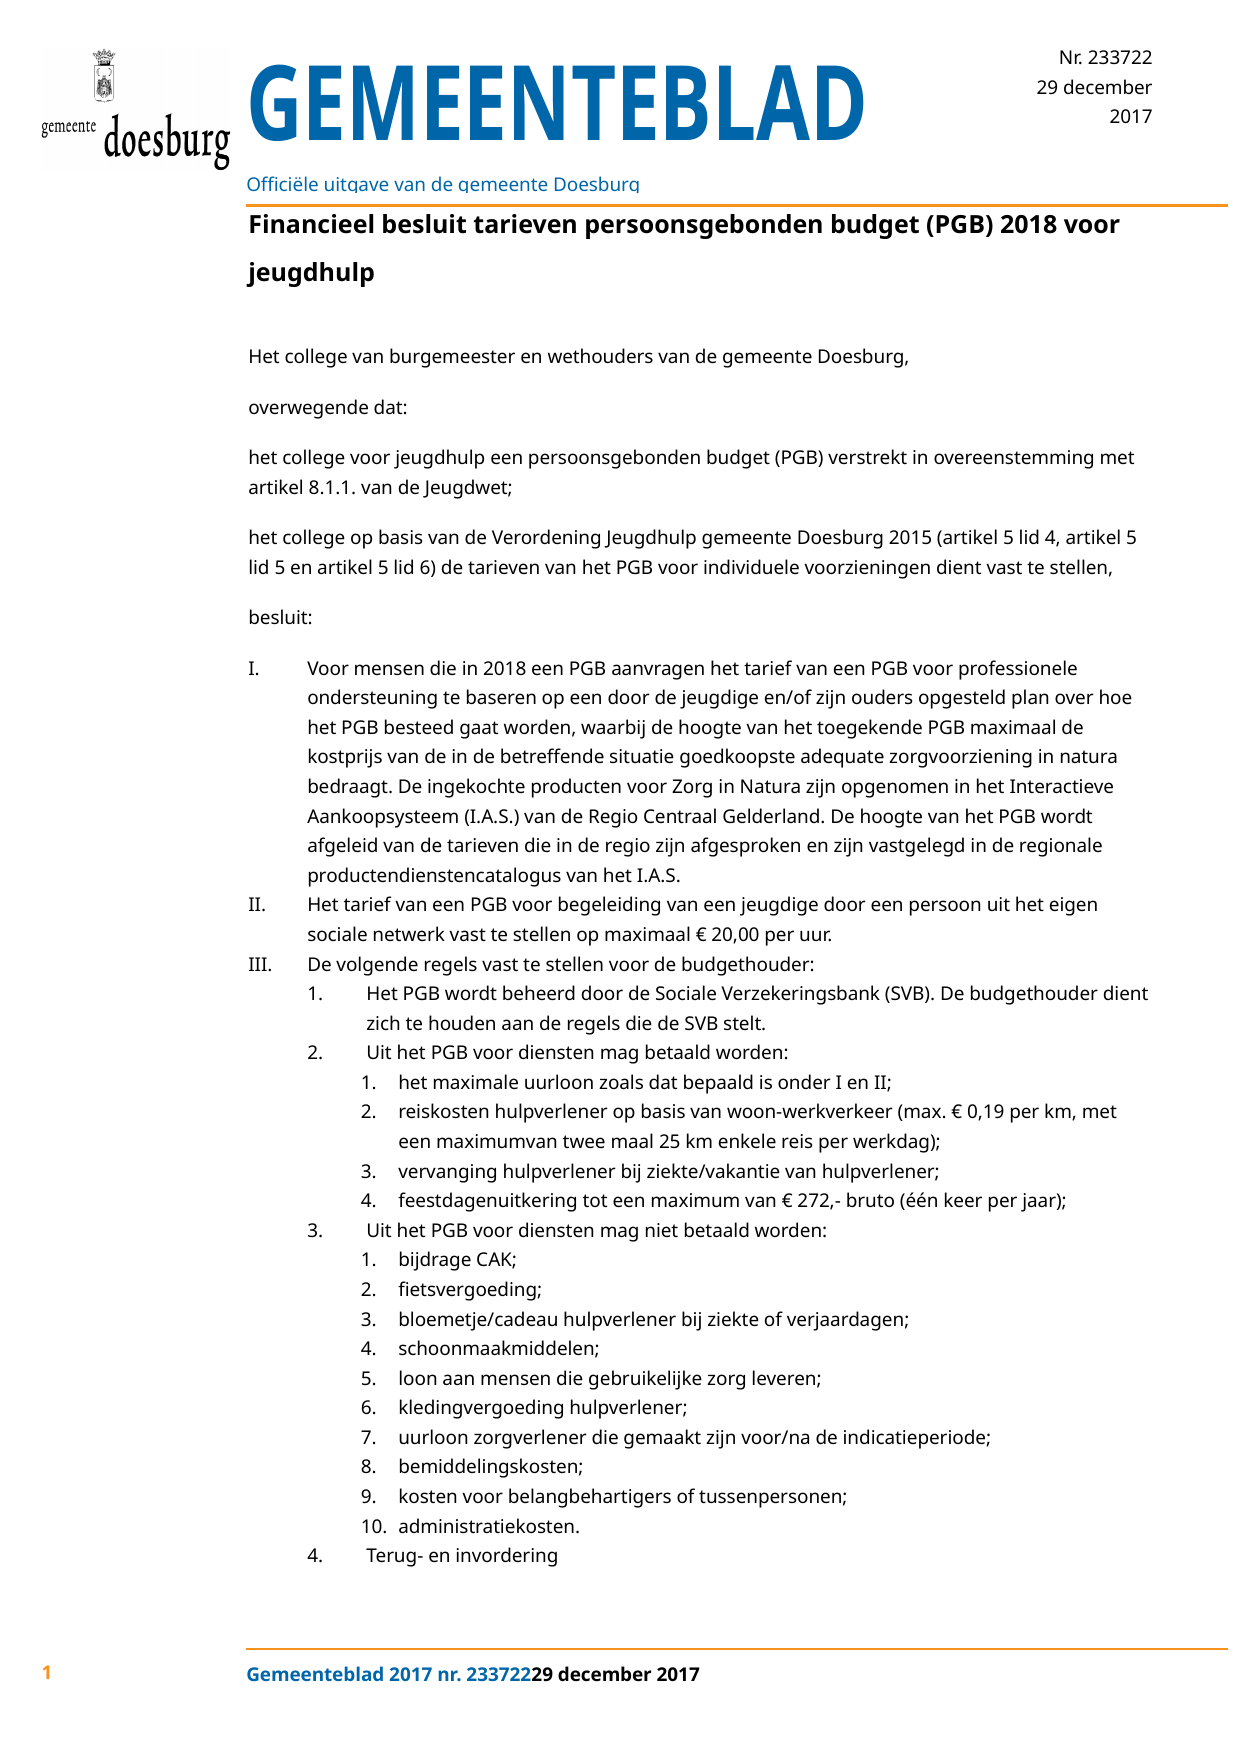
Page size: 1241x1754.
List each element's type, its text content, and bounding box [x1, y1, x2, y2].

list vervanging hulpverlener bij ziekte/vakantie van hulpverlener; [361, 1158, 1152, 1183]
text Het college van burgemeester en wethouders van de gemeente Doesburg, [248, 344, 1152, 369]
list loon aan mensen die gebruikelijke zorg leveren; [361, 1365, 1152, 1391]
list Uit het PGB voor diensten mag niet betaald worden: [307, 1217, 1152, 1243]
list bloemetje/cadeau hulpverlener bij ziekte of verjaardagen; [361, 1306, 1152, 1331]
list het maximale uurloon zoals dat bepaald is onder I en II; [361, 1069, 1152, 1095]
list schoonmaakmiddelen; [361, 1335, 1152, 1361]
list Het tarief van een PGB voor begeleiding van een jeugdige door een persoon uit het eigen sociale netwerk vast te stellen op maximaal € 20,00 per uur. [248, 892, 1152, 947]
picture [41, 47, 231, 172]
list kosten voor belangbehartigers of tussenpersonen; [361, 1483, 1152, 1509]
list administratiekosten. [361, 1513, 1152, 1538]
list bijdrage CAK; [361, 1247, 1152, 1272]
text het college voor jeugdhulp een persoonsgebonden budget (PGB) verstrekt in overeenstemming met artikel 8.1.1. van de Jeugdwet; [248, 444, 1152, 500]
list Terug- en invordering [307, 1542, 1152, 1568]
text Financieel besluit tarieven persoonsgebonden budget (PGB) 2018 voor jeugdhulp [248, 207, 1152, 288]
list Het PGB wordt beheerd door de Sociale Verzekeringsbank (SVB). De budgethouder dient zich te houden aan de regels die de SVB stelt. [307, 980, 1152, 1036]
list De volgende regels vast te stellen voor de budgethouder: [248, 951, 1152, 976]
list fietsvergoeding; [361, 1276, 1152, 1302]
list reiskosten hulpverlener op basis van woon-werkverkeer (max. € 0,19 per km, met een maximumvan twee maal 25 km enkele reis per werkdag); [361, 1099, 1152, 1154]
text het college op basis van de Verordening Jeugdhulp gemeente Doesburg 2015 (artikel 5 lid 4, artikel 5 lid 5 en artikel 5 lid 6) de tarieven van het PGB voor individuele voorzieningen dient vast te stellen, [248, 524, 1152, 580]
list Voor mensen die in 2018 een PGB aanvragen het tarief van een PGB voor professionele ondersteuning te baseren op een door de jeugdige en/of zijn ouders opgesteld plan over hoe het PGB besteed gaat worden, waarbij de hoogte van het toegekende PGB maximaal de kostprijs van de in de betreffende situatie goedkoopste adequate zorgvoorziening in natura bedraagt. De ingekochte producten voor Zorg in Natura zijn opgenomen in het Interactieve Aankoopsysteem (I.A.S.) van de Regio Centraal Gelderland. De hoogte van het PGB wordt afgeleid van de tarieven die in de regio zijn afgesproken en zijn vastgelegd in de regionale productendienstencatalogus van het I.A.S. [248, 655, 1152, 888]
list uurloon zorgverlener die gemaakt zijn voor/na de indicatieperiode; [361, 1424, 1152, 1450]
list feestdagenuitkering tot een maximum van € 272,- bruto (één keer per jaar); [361, 1187, 1152, 1213]
list Uit het PGB voor diensten mag betaald worden: [307, 1039, 1152, 1065]
text besluit: [248, 604, 1152, 630]
list bemiddelingskosten; [361, 1454, 1152, 1479]
text overwegende dat: [248, 394, 1152, 420]
list kledingvergoeding hulpverlener; [361, 1394, 1152, 1420]
